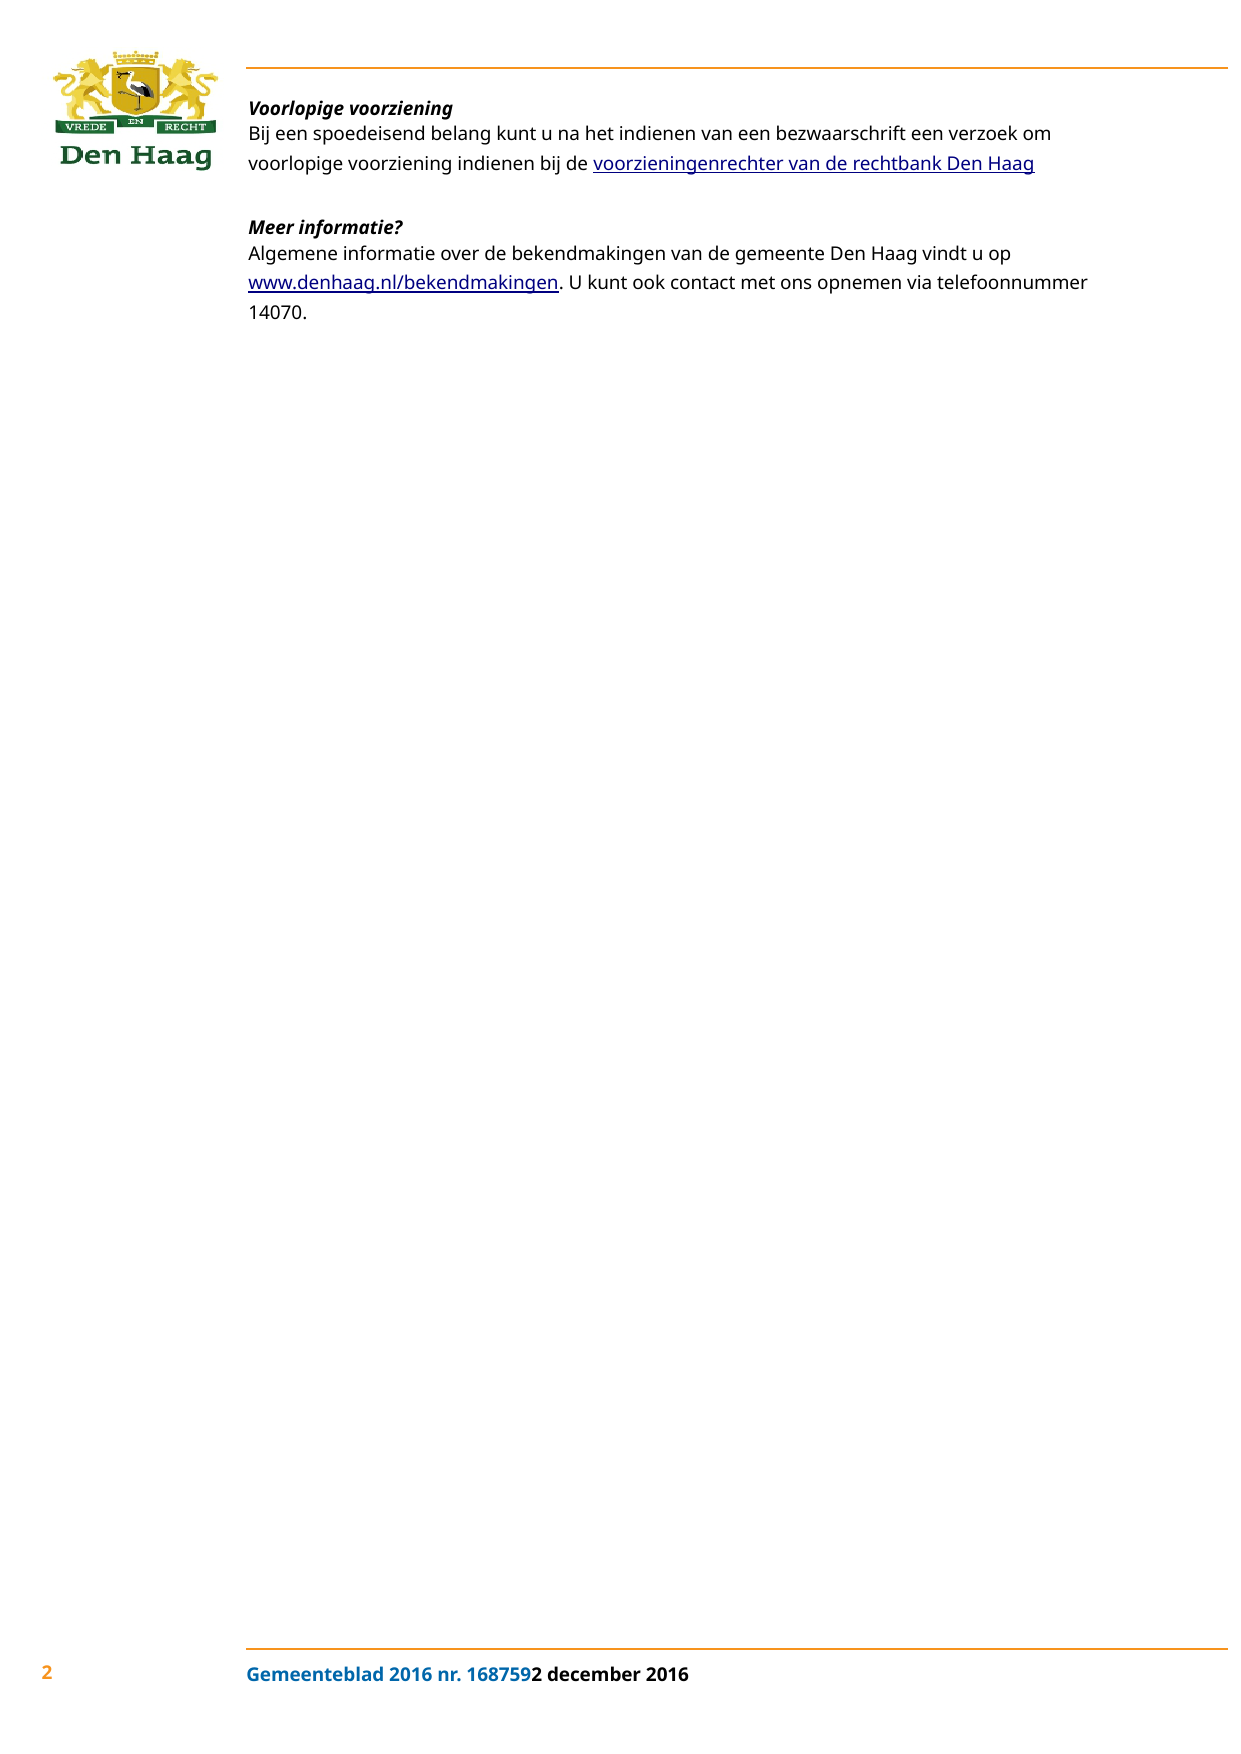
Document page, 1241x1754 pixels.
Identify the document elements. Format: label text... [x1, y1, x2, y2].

picture [41, 47, 231, 172]
text Bij een spoedeisend belang kunt u na het indienen van een bezwaarschrift een verzoek om voorlopige voorziening indienen bij de voorzieningenrechter van de rechtbank Den Haag [248, 121, 1152, 176]
text Meer informatie? [248, 214, 1152, 240]
text Voorlopige voorziening [248, 95, 1152, 121]
text Algemene informatie over de bekendmakingen van de gemeente Den Haag vindt u op www.denhaag.nl/bekendmakingen. U kunt ook contact met ons opnemen via telefoonnummer 14070. [248, 240, 1152, 325]
